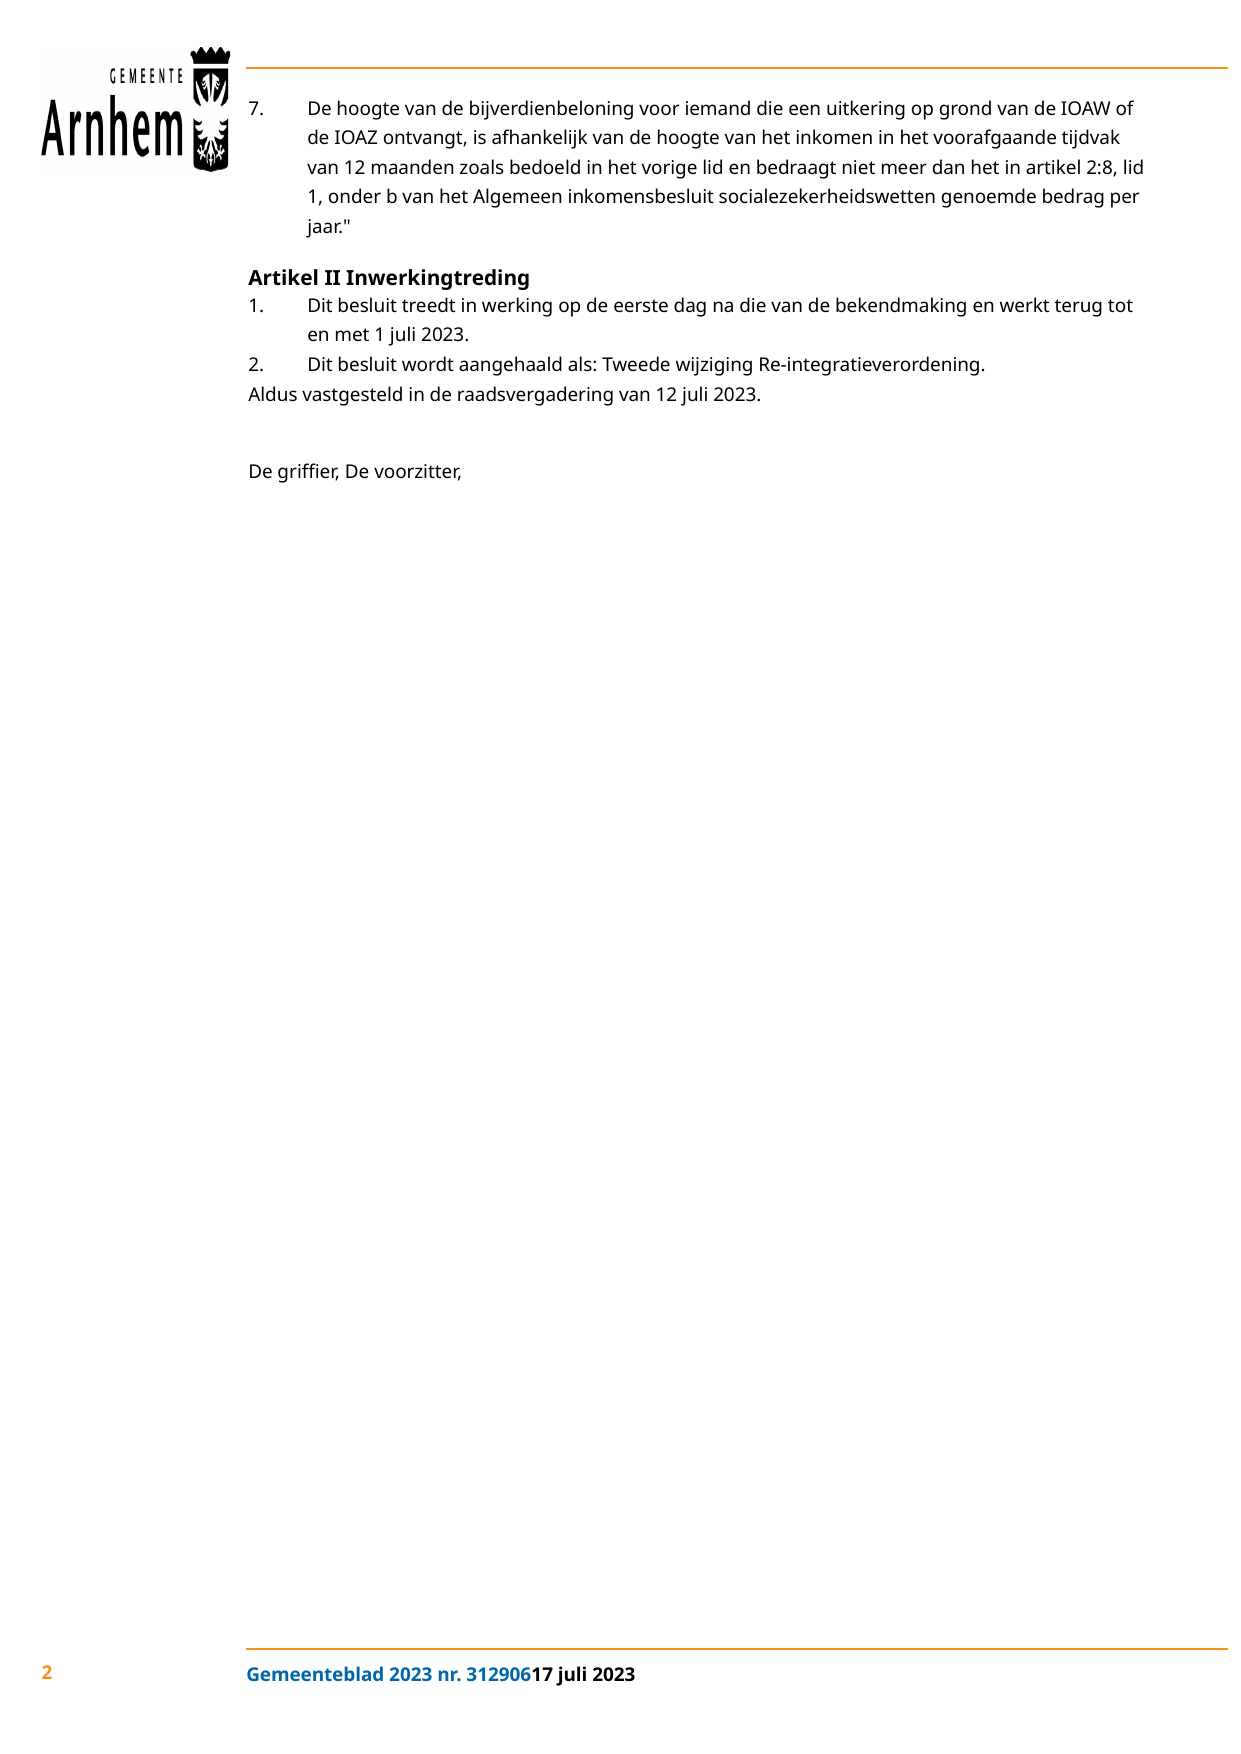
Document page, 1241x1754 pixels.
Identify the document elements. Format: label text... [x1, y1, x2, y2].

list Dit besluit wordt aangehaald als: Tweede wijziging Re-integratieverordening. [248, 351, 1152, 377]
list Dit besluit treedt in werking op de eerste dag na die van de bekendmaking en werkt terug tot en met 1 juli 2023. [248, 292, 1152, 347]
list De hoogte van de bijverdienbeloning voor iemand die een uitkering op grond van de IOAW of de IOAZ ontvangt, is afhankelijk van de hoogte van het inkomen in het voorafgaande tijdvak van 12 maanden zoals bedoeld in het vorige lid en bedraagt niet meer dan het in artikel 2:8, lid 1, onder b van het Algemeen inkomensbesluit socialezekerheidswetten genoemde bedrag per jaar." [248, 95, 1152, 239]
text De griffier, De voorzitter, [248, 458, 1152, 484]
text Aldus vastgesteld in de raadsvergadering van 12 juli 2023. [248, 381, 1152, 406]
text Artikel II Inwerkingtreding [248, 263, 1152, 292]
picture [41, 47, 231, 172]
